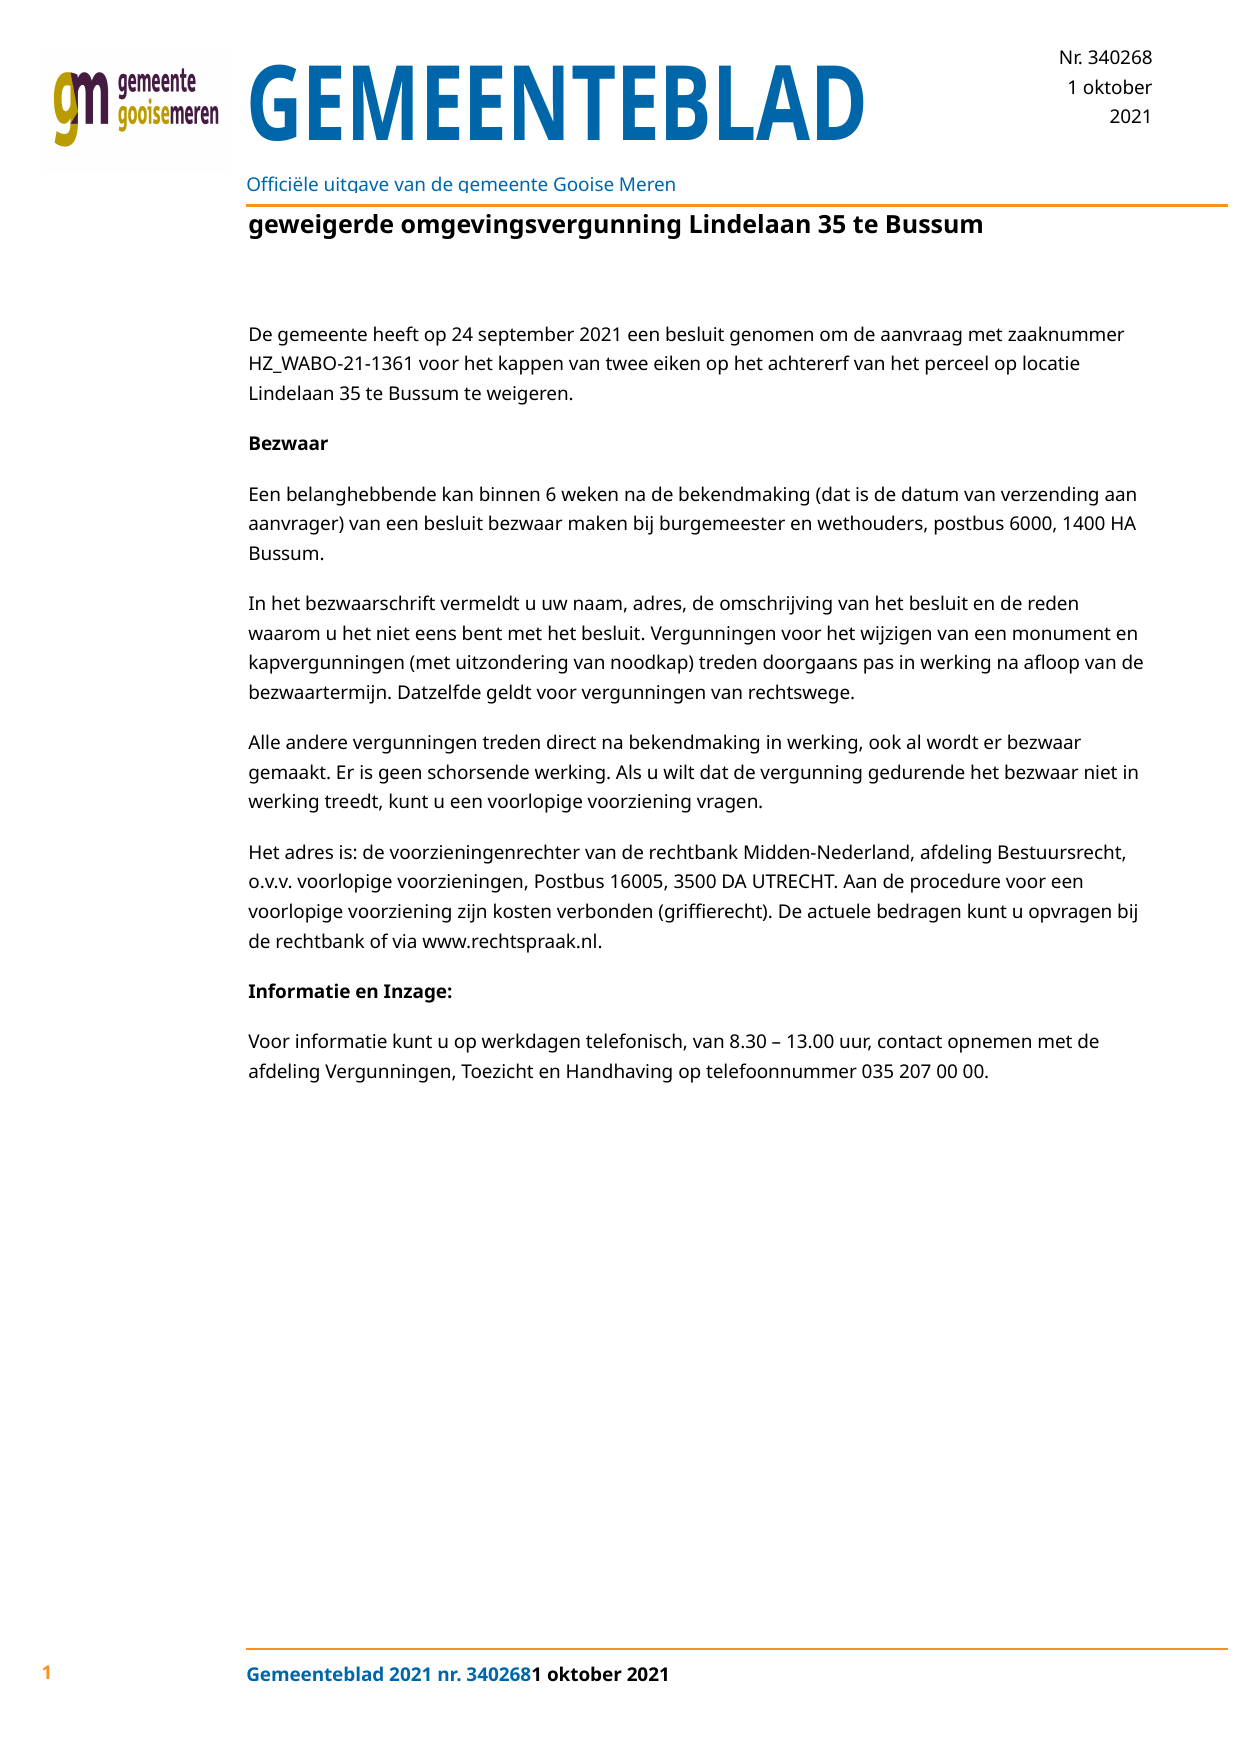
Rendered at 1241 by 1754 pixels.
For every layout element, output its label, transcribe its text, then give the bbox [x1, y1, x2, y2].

text Voor informatie kunt u op werkdagen telefonisch, van 8.30 – 13.00 uur, contact opnemen met de afdeling Vergunningen, Toezicht en Handhaving op telefoonnummer 035 207 00 00. [248, 1029, 1152, 1084]
text geweigerde omgevingsvergunning Lindelaan 35 te Bussum [248, 207, 1152, 241]
text Een belanghebbende kan binnen 6 weken na de bekendmaking (dat is de datum van verzending aan aanvrager) van een besluit bezwaar maken bij burgemeester en wethouders, postbus 6000, 1400 HA Bussum. [248, 481, 1152, 566]
picture [41, 47, 231, 172]
text Bezwaar [248, 430, 1152, 456]
text In het bezwaarschrift vermeldt u uw naam, adres, de omschrijving van het besluit en de reden waarom u het niet eens bent met het besluit. Vergunningen voor het wijzigen van een monument en kapvergunningen (met uitzondering van noodkap) treden doorgaans pas in werking na afloop van de bezwaartermijn. Datzelfde geldt voor vergunningen van rechtswege. [248, 590, 1152, 705]
text Het adres is: de voorzieningenrechter van de rechtbank Midden-Nederland, afdeling Bestuursrecht, o.v.v. voorlopige voorzieningen, Postbus 16005, 3500 DA UTRECHT. Aan de procedure voor een voorlopige voorziening zijn kosten verbonden (griffierecht). De actuele bedragen kunt u opvragen bij de rechtbank of via www.rechtspraak.nl. [248, 839, 1152, 953]
text De gemeente heeft op 24 september 2021 een besluit genomen om de aanvraag met zaaknummer HZ_WABO-21-1361 voor het kappen van twee eiken op het achtererf van het perceel op locatie Lindelaan 35 te Bussum te weigeren. [248, 321, 1152, 406]
text Alle andere vergunningen treden direct na bekendmaking in werking, ook al wordt er bezwaar gemaakt. Er is geen schorsende werking. Als u wilt dat de vergunning gedurende het bezwaar niet in werking treedt, kunt u een voorlopige voorziening vragen. [248, 729, 1152, 814]
text Informatie en Inzage: [248, 978, 1152, 1004]
